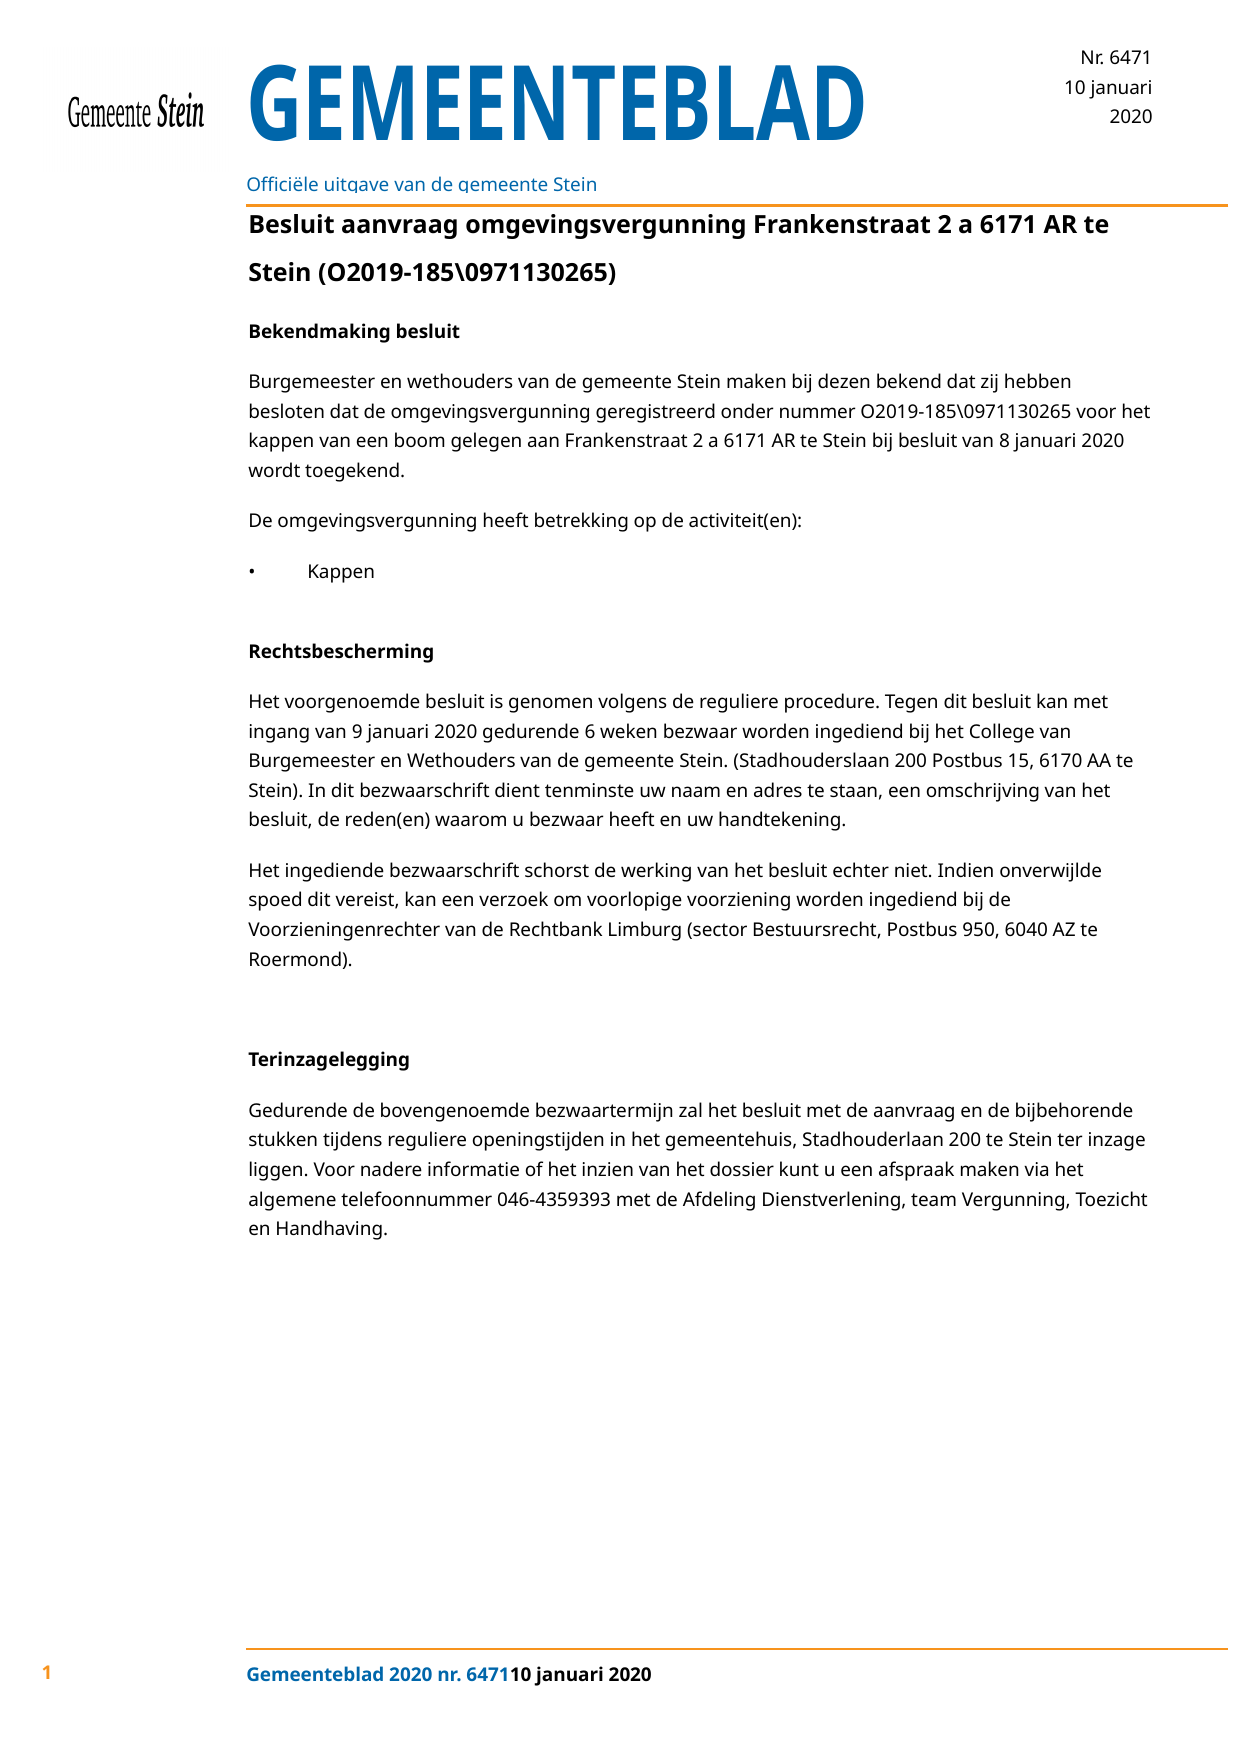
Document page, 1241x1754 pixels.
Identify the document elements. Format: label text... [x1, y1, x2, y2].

text Terinzagelegging [248, 1047, 1152, 1072]
text Gedurende de bovengenoemde bezwaartermijn zal het besluit met de aanvraag en de bijbehorende stukken tijdens reguliere openingstijden in het gemeentehuis, Stadhouderlaan 200 te Stein ter inzage liggen. Voor nadere informatie of het inzien van het dossier kunt u een afspraak maken via het algemene telefoonnummer 046-4359393 met de Afdeling Dienstverlening, team Vergunning, Toezicht en Handhaving. [248, 1097, 1152, 1241]
text Het ingediende bezwaarschrift schorst de werking van het besluit echter niet. Indien onverwijlde spoed dit vereist, kan een verzoek om voorlopige voorziening worden ingediend bij de Voorzieningenrechter van de Rechtbank Limburg (sector Bestuursrecht, Postbus 950, 6040 AZ te Roermond). [248, 857, 1152, 972]
text Bekendmaking besluit [248, 318, 1152, 344]
text Rechtsbescherming [248, 638, 1152, 664]
text Besluit aanvraag omgevingsvergunning Frankenstraat 2 a 6171 AR te Stein (O2019-185\0971130265) [248, 207, 1152, 288]
picture [41, 47, 231, 172]
text Burgemeester en wethouders van de gemeente Stein maken bij dezen bekend dat zij hebben besloten dat de omgevingsvergunning geregistreerd onder nummer O2019-185\0971130265 voor het kappen van een boom gelegen aan Frankenstraat 2 a 6171 AR te Stein bij besluit van 8 januari 2020 wordt toegekend. [248, 368, 1152, 483]
list Kappen [248, 558, 1152, 584]
text De omgevingsvergunning heeft betrekking op de activiteit(en): [248, 507, 1152, 533]
text Het voorgenoemde besluit is genomen volgens de reguliere procedure. Tegen dit besluit kan met ingang van 9 januari 2020 gedurende 6 weken bezwaar worden ingediend bij het College van Burgemeester en Wethouders van de gemeente Stein. (Stadhouderslaan 200 Postbus 15, 6170 AA te Stein). In dit bezwaarschrift dient tenminste uw naam en adres te staan, een omschrijving van het besluit, de reden(en) waarom u bezwaar heeft en uw handtekening. [248, 688, 1152, 832]
